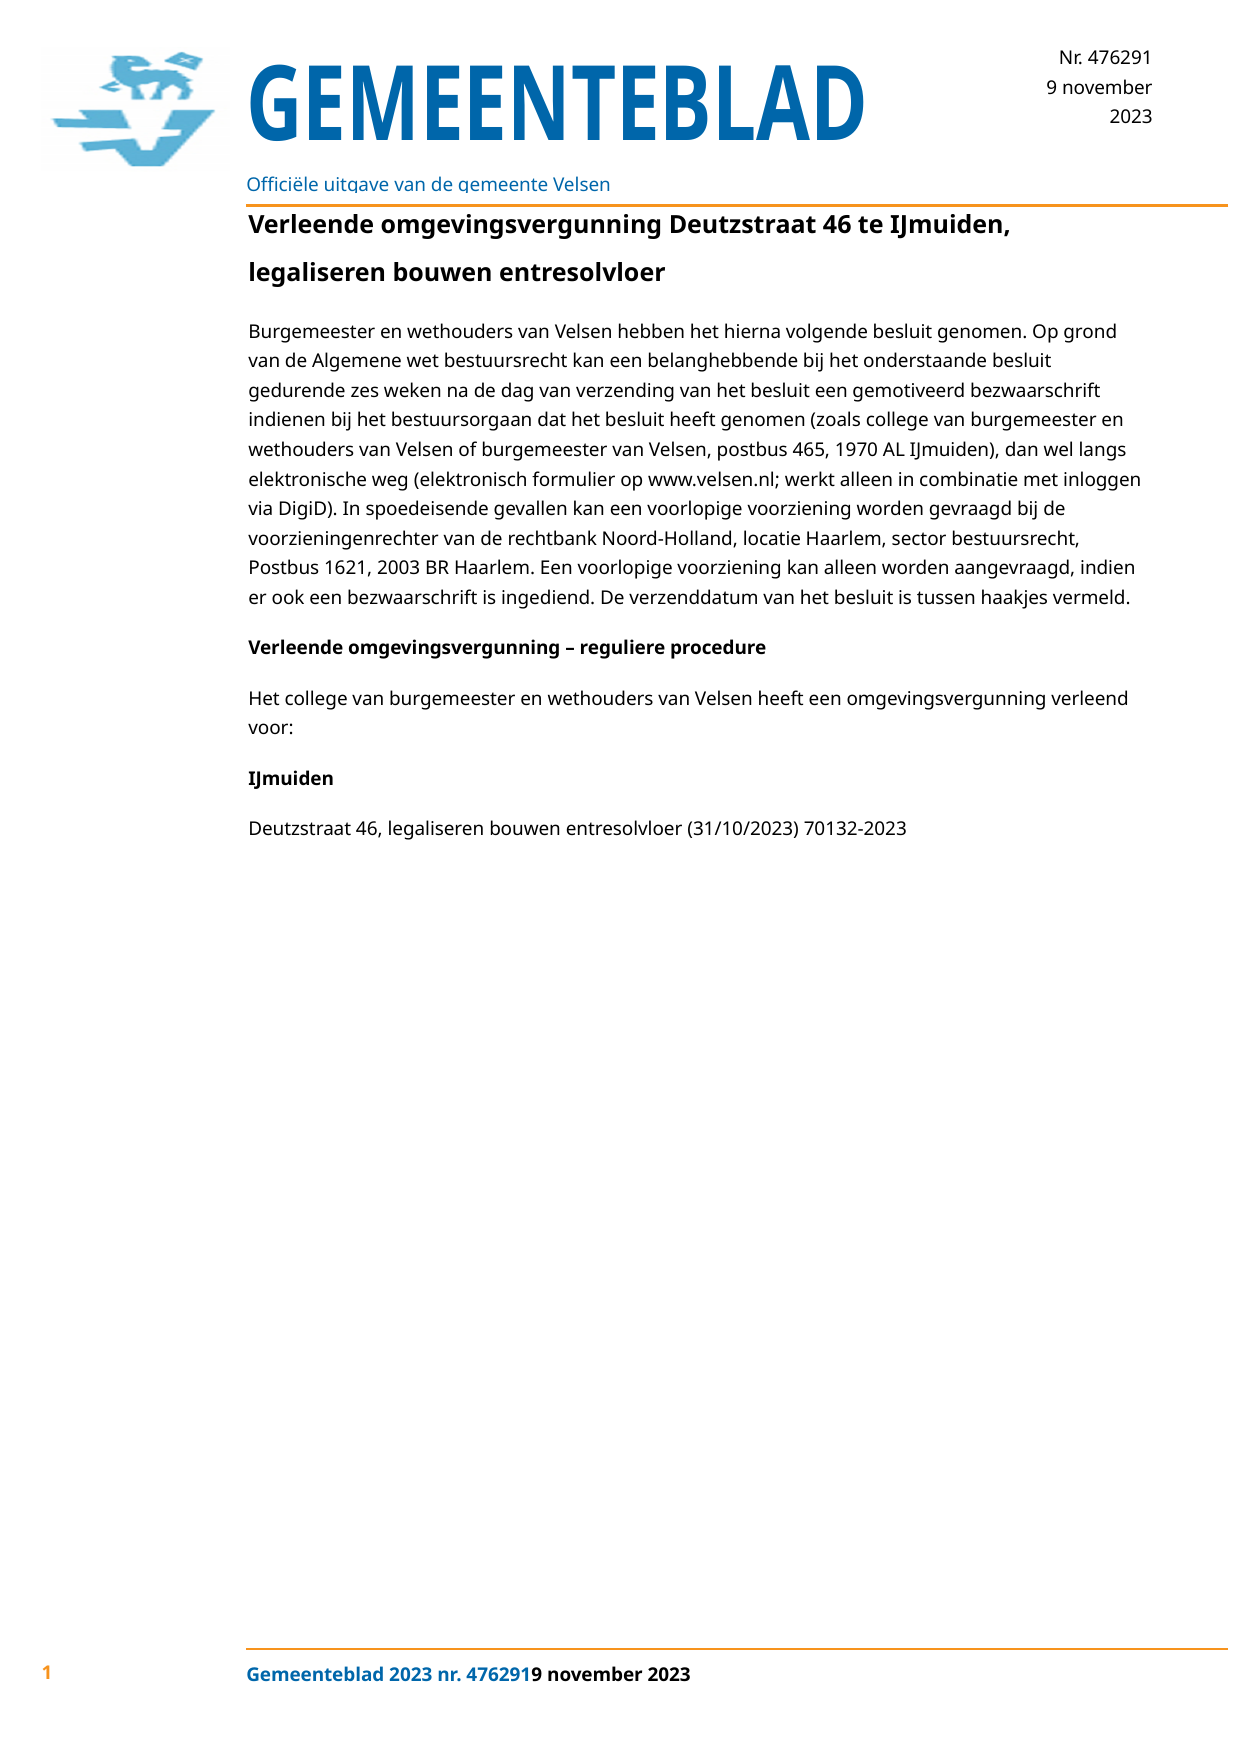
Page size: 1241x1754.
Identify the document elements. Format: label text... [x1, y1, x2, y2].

text Verleende omgevingsvergunning Deutzstraat 46 te IJmuiden, legaliseren bouwen entresolvloer [248, 207, 1152, 288]
text Verleende omgevingsvergunning – reguliere procedure [248, 634, 1152, 660]
picture [41, 47, 231, 172]
text Deutzstraat 46, legaliseren bouwen entresolvloer (31/10/2023) 70132-2023 [248, 815, 1152, 841]
text Het college van burgemeester en wethouders van Velsen heeft een omgevingsvergunning verleend voor: [248, 685, 1152, 740]
text Burgemeester en wethouders van Velsen hebben het hierna volgende besluit genomen. Op grond van de Algemene wet bestuursrecht kan een belanghebbende bij het onderstaande besluit gedurende zes weken na de dag van verzending van het besluit een gemotiveerd bezwaarschrift indienen bij het bestuursorgaan dat het besluit heeft genomen (zoals college van burgemeester en wethouders van Velsen of burgemeester van Velsen, postbus 465, 1970 AL IJmuiden), dan wel langs elektronische weg (elektronisch formulier op www.velsen.nl; werkt alleen in combinatie met inloggen via DigiD). In spoedeisende gevallen kan een voorlopige voorziening worden gevraagd bij de voorzieningenrechter van de rechtbank Noord-Holland, locatie Haarlem, sector bestuursrecht, Postbus 1621, 2003 BR Haarlem. Een voorlopige voorziening kan alleen worden aangevraagd, indien er ook een bezwaarschrift is ingediend. De verzenddatum van het besluit is tussen haakjes vermeld. [248, 318, 1152, 610]
text IJmuiden [248, 765, 1152, 791]
